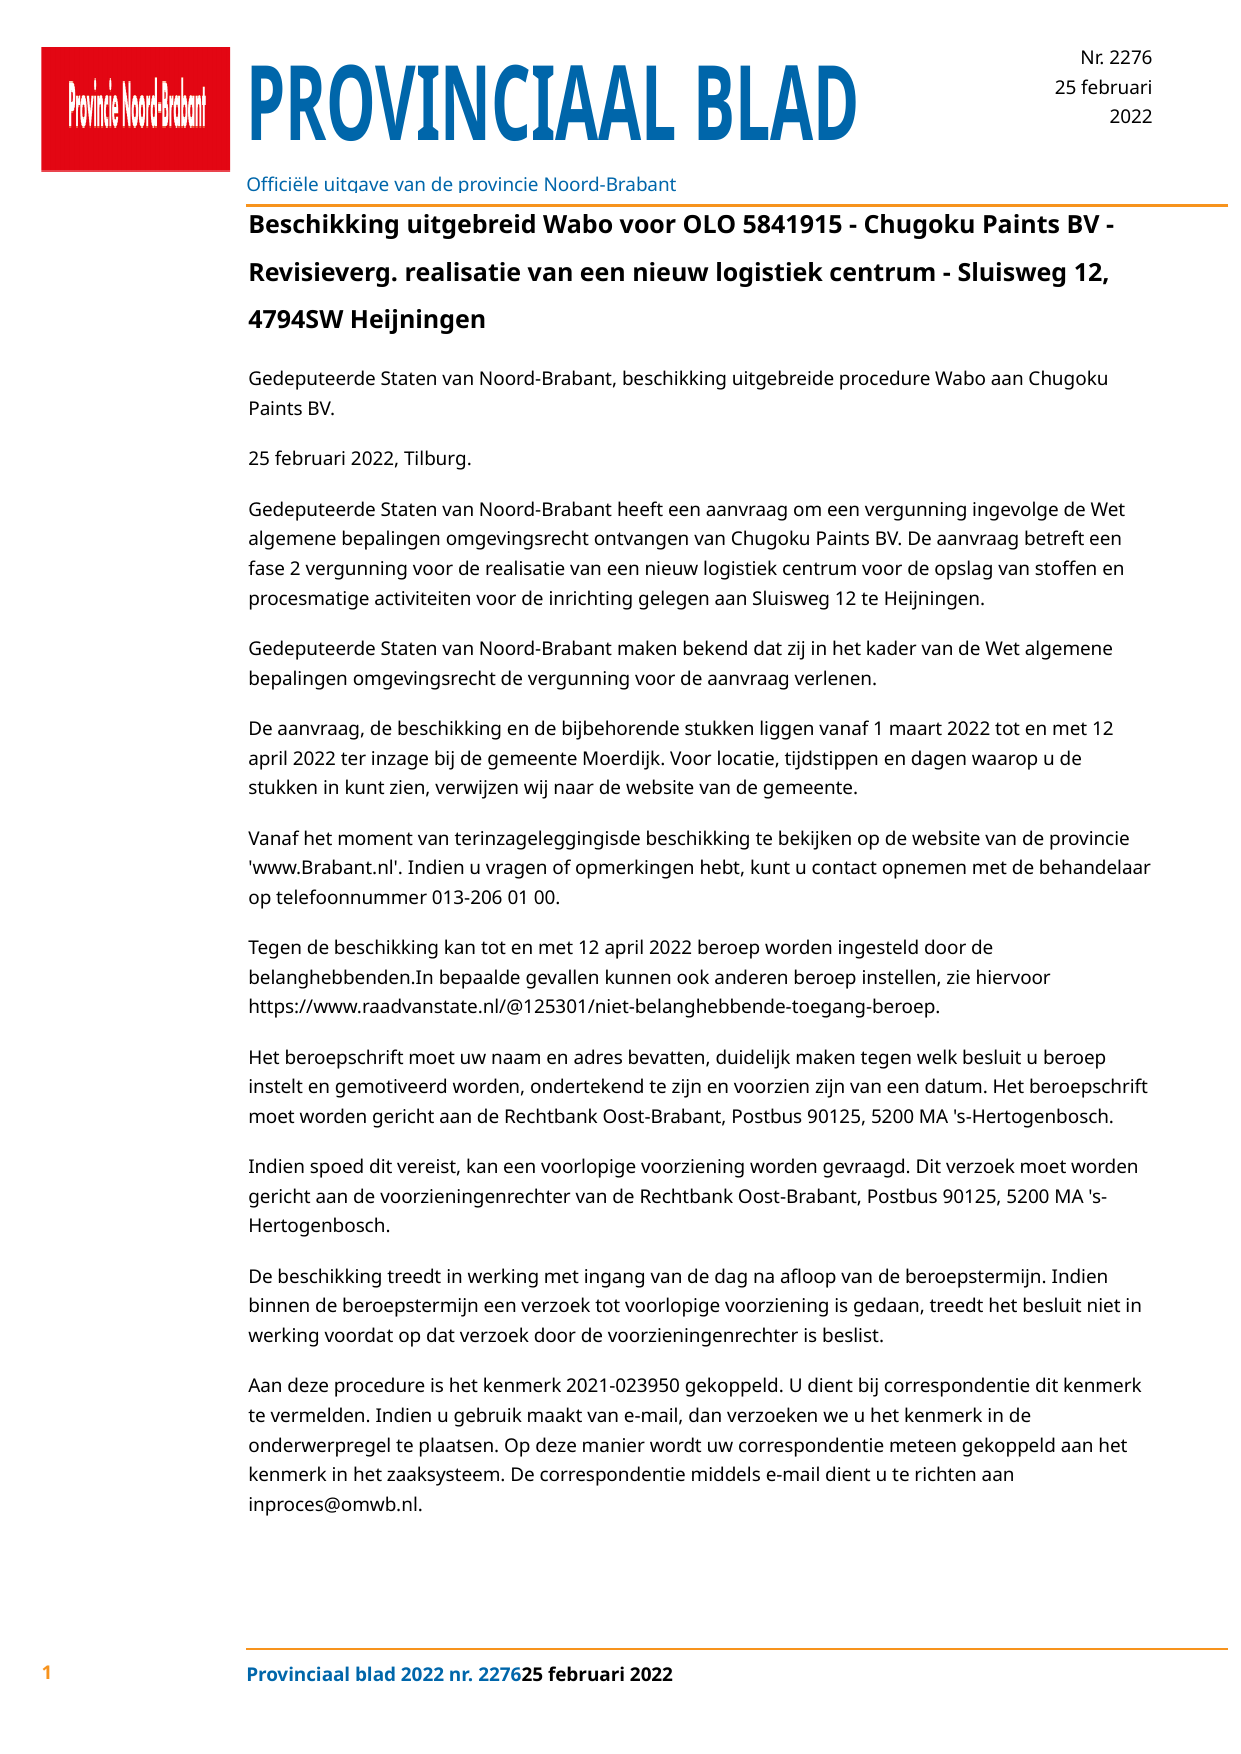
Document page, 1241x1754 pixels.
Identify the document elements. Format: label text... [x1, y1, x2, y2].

text Het beroepschrift moet uw naam en adres bevatten, duidelijk maken tegen welk besluit u beroep instelt en gemotiveerd worden, ondertekend te zijn en voorzien zijn van een datum. Het beroepschrift moet worden gericht aan de Rechtbank Oost-Brabant, Postbus 90125, 5200 MA 's-Hertogenbosch. [248, 1044, 1152, 1129]
text Vanaf het moment van terinzageleggingisde beschikking te bekijken op de website van de provincie 'www.Brabant.nl'. Indien u vragen of opmerkingen hebt, kunt u contact opnemen met de behandelaar op telefoonnummer 013-206 01 00. [248, 825, 1152, 909]
text Tegen de beschikking kan tot en met 12 april 2022 beroep worden ingesteld door de belanghebbenden.In bepaalde gevallen kunnen ook anderen beroep instellen, zie hiervoor https://www.raadvanstate.nl/@125301/niet-belanghebbende-toegang-beroep. [248, 934, 1152, 1019]
text Indien spoed dit vereist, kan een voorlopige voorziening worden gevraagd. Dit verzoek moet worden gericht aan de voorzieningenrechter van de Rechtbank Oost-Brabant, Postbus 90125, 5200 MA 's-Hertogenbosch. [248, 1153, 1152, 1238]
text Beschikking uitgebreid Wabo voor OLO 5841915 - Chugoku Paints BV - Revisieverg. realisatie van een nieuw logistiek centrum - Sluisweg 12, 4794SW Heijningen [248, 207, 1152, 336]
text 25 februari 2022, Tilburg. [248, 446, 1152, 471]
text Aan deze procedure is het kenmerk 2021-023950 gekoppeld. U dient bij correspondentie dit kenmerk te vermelden. Indien u gebruik maakt van e-mail, dan verzoeken we u het kenmerk in de onderwerpregel te plaatsen. Op deze manier wordt uw correspondentie meteen gekoppeld aan het kenmerk in het zaaksysteem. De correspondentie middels e-mail dient u te richten aan inproces@omwb.nl. [248, 1373, 1152, 1517]
text Gedeputeerde Staten van Noord-Brabant, beschikking uitgebreide procedure Wabo aan Chugoku Paints BV. [248, 366, 1152, 421]
text Gedeputeerde Staten van Noord-Brabant heeft een aanvraag om een vergunning ingevolge de Wet algemene bepalingen omgevingsrecht ontvangen van Chugoku Paints BV. De aanvraag betreft een fase 2 vergunning voor de realisatie van een nieuw logistiek centrum voor de opslag van stoffen en procesmatige activiteiten voor de inrichting gelegen aan Sluisweg 12 te Heijningen. [248, 496, 1152, 610]
picture [41, 47, 231, 172]
text De beschikking treedt in werking met ingang van de dag na afloop van de beroepstermijn. Indien binnen de beroepstermijn een verzoek tot voorlopige voorziening is gedaan, treedt het besluit niet in werking voordat op dat verzoek door de voorzieningenrechter is beslist. [248, 1263, 1152, 1348]
text De aanvraag, de beschikking en de bijbehorende stukken liggen vanaf 1 maart 2022 tot en met 12 april 2022 ter inzage bij de gemeente Moerdijk. Voor locatie, tijdstippen en dagen waarop u de stukken in kunt zien, verwijzen wij naar de website van de gemeente. [248, 715, 1152, 800]
text Gedeputeerde Staten van Noord-Brabant maken bekend dat zij in het kader van de Wet algemene bepalingen omgevingsrecht de vergunning voor de aanvraag verlenen. [248, 635, 1152, 690]
